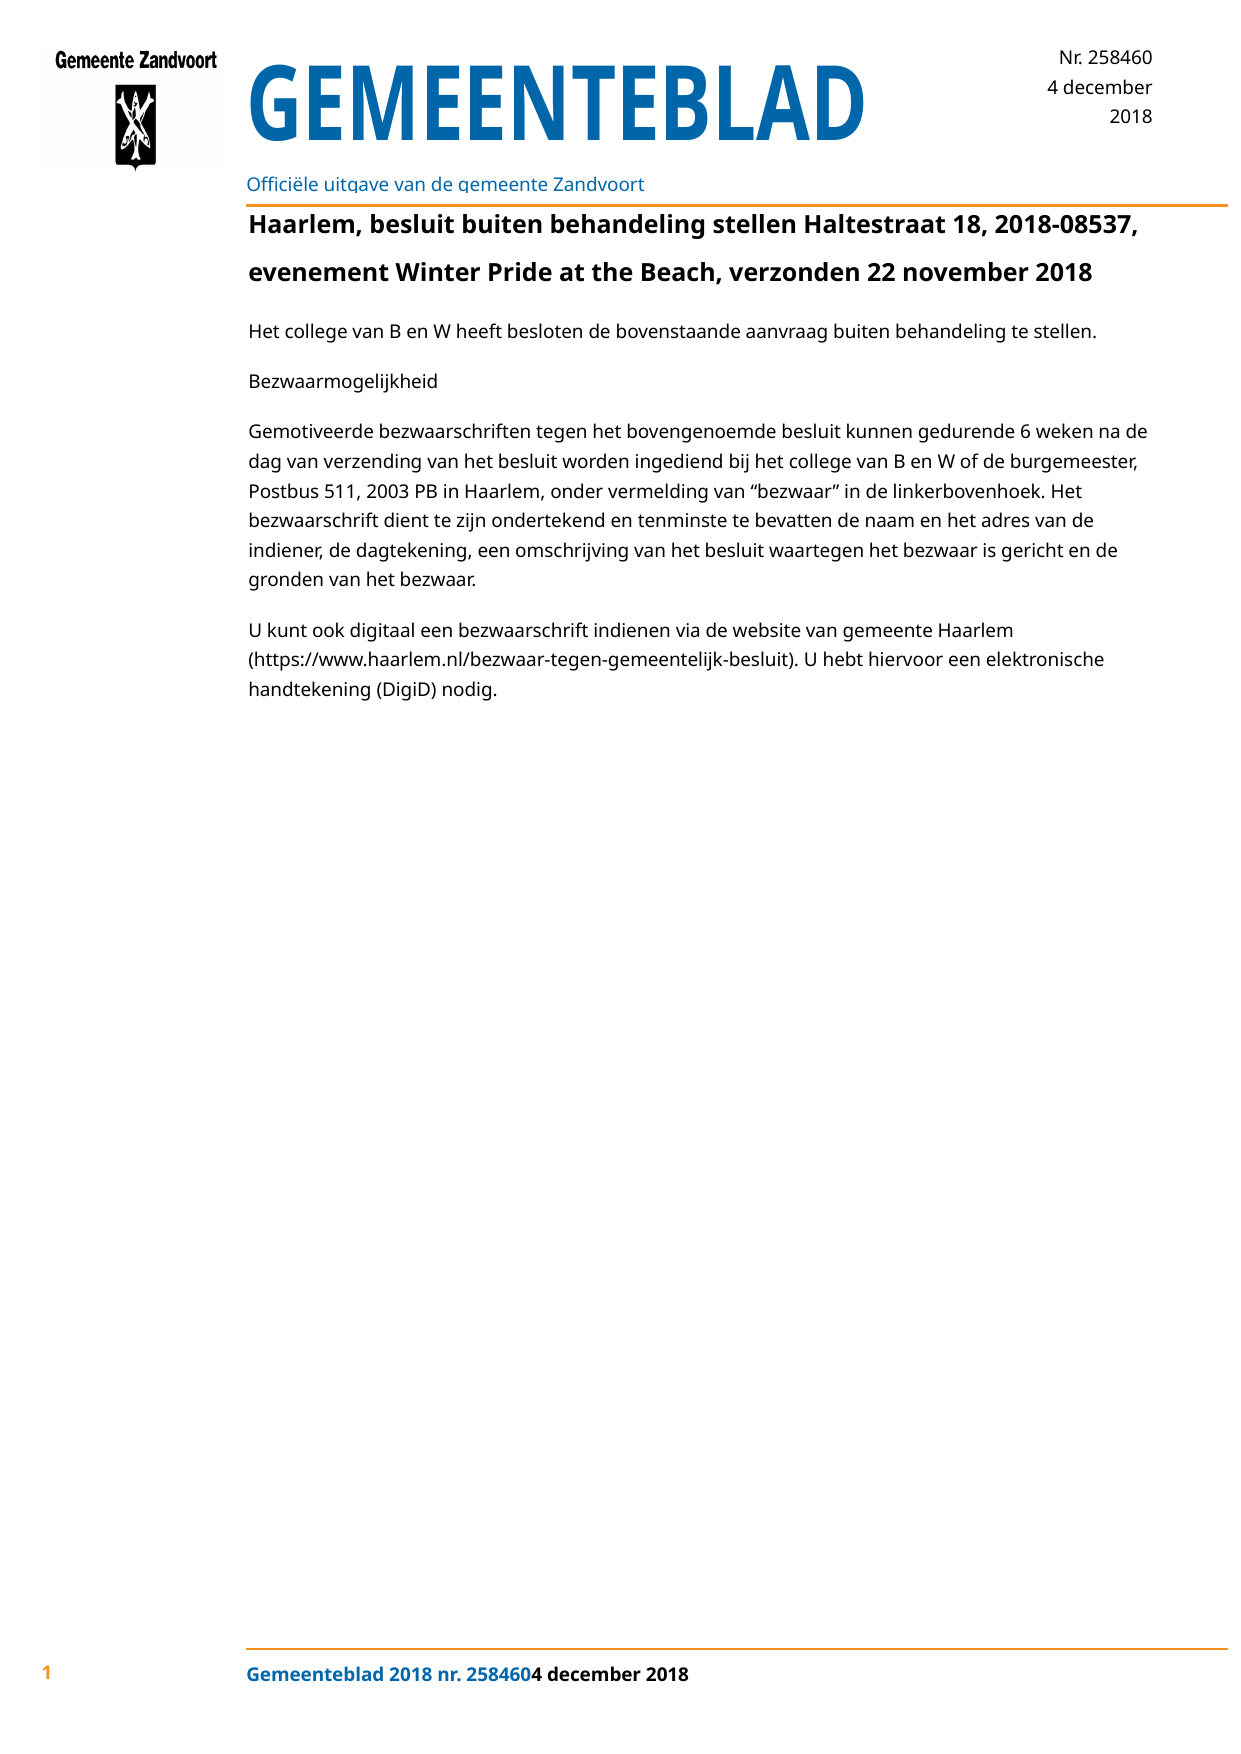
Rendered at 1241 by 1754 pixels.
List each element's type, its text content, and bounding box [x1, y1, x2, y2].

text Het college van B en W heeft besloten de bovenstaande aanvraag buiten behandeling te stellen. [248, 318, 1152, 344]
text Bezwaarmogelijkheid [248, 368, 1152, 394]
picture [41, 47, 231, 172]
text U kunt ook digitaal een bezwaarschrift indienen via de website van gemeente Haarlem (https://www.haarlem.nl/bezwaar-tegen-gemeentelijk-besluit). U hebt hiervoor een elektronische handtekening (DigiD) nodig. [248, 617, 1152, 702]
text Haarlem, besluit buiten behandeling stellen Haltestraat 18, 2018-08537, evenement Winter Pride at the Beach, verzonden 22 november 2018 [248, 207, 1152, 288]
text Gemotiveerde bezwaarschriften tegen het bovengenoemde besluit kunnen gedurende 6 weken na de dag van verzending van het besluit worden ingediend bij het college van B en W of de burgemeester, Postbus 511, 2003 PB in Haarlem, onder vermelding van “bezwaar” in de linkerbovenhoek. Het bezwaarschrift dient te zijn ondertekend en tenminste te bevatten de naam en het adres van de indiener, de dagtekening, een omschrijving van het besluit waartegen het bezwaar is gericht en de gronden van het bezwaar. [248, 419, 1152, 592]
